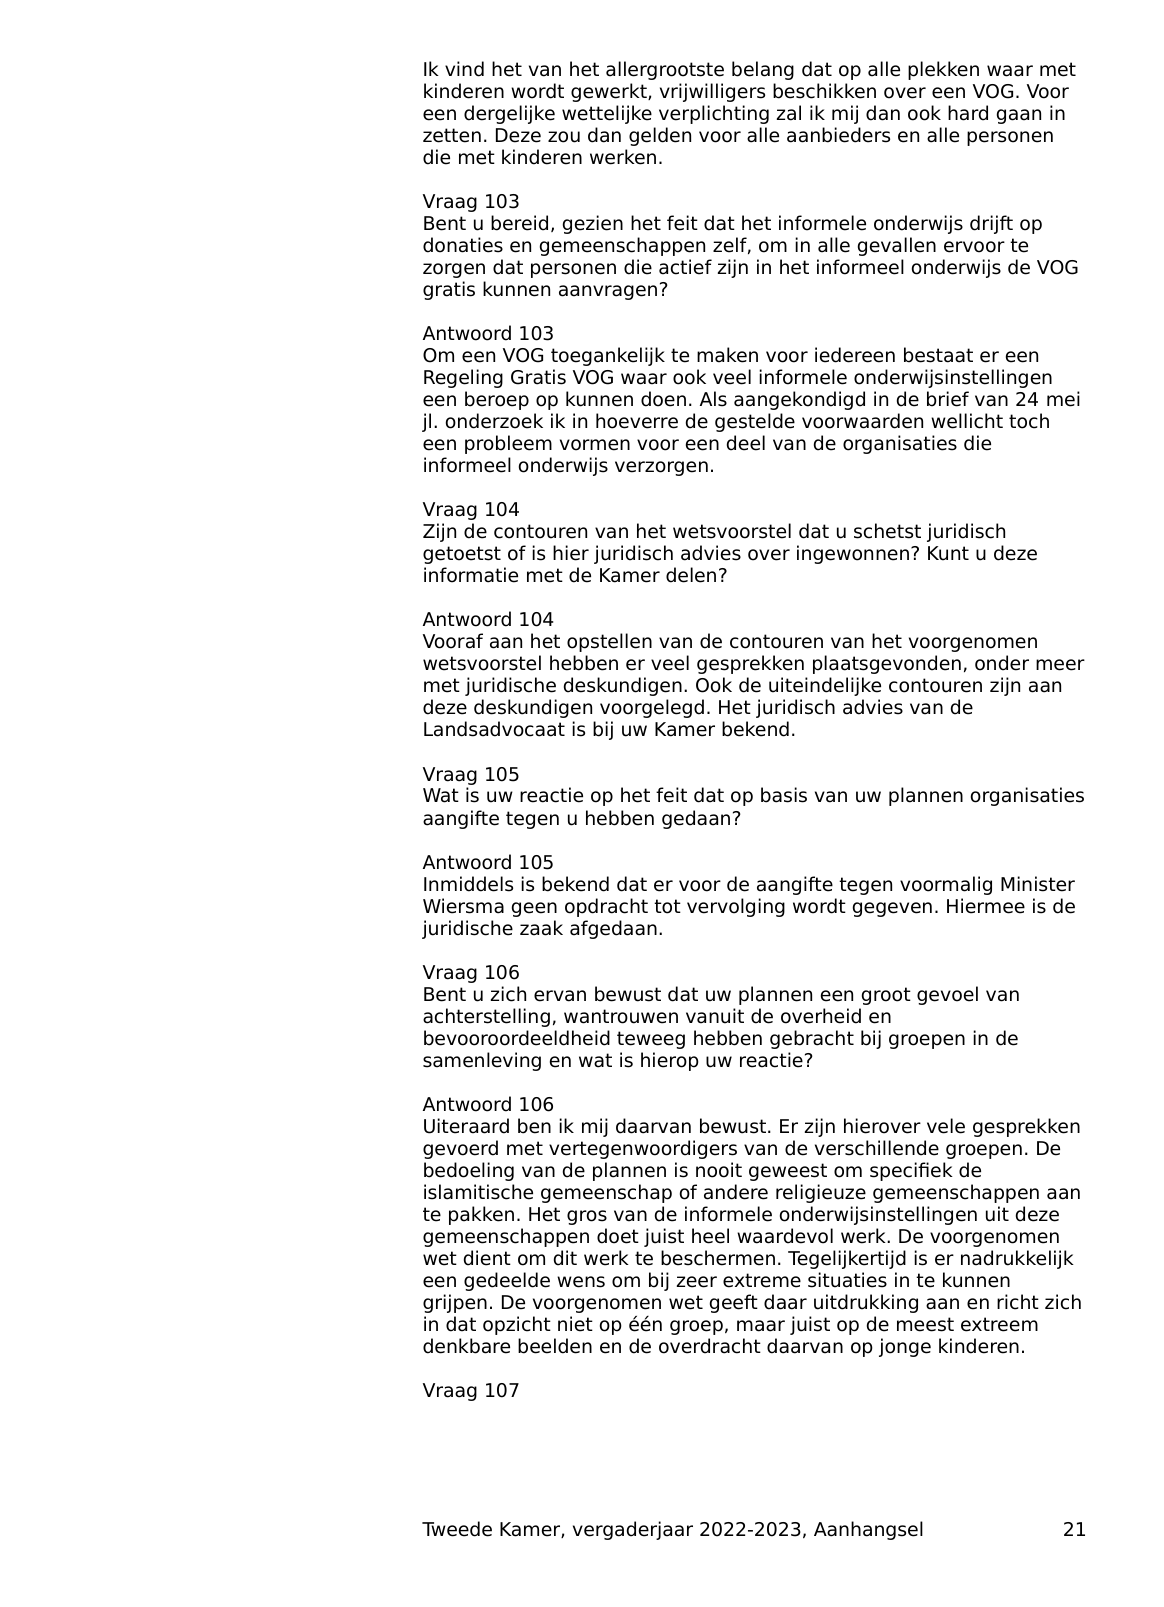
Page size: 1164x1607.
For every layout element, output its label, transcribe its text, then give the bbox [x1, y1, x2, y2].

text Bent u bereid, gezien het feit dat het informele onderwijs drijft op donaties en gemeenschappen zelf, om in alle gevallen ervoor te zorgen dat personen die actief zijn in het informeel onderwijs de VOG gratis kunnen aanvragen? [422, 213, 1087, 301]
text Vraag 106 [422, 962, 1087, 984]
text Vraag 104 [422, 499, 1087, 521]
text Ik vind het van het allergrootste belang dat op alle plekken waar met kinderen wordt gewerkt, vrijwilligers beschikken over een VOG. Voor een dergelijke wettelijke verplichting zal ik mij dan ook hard gaan in zetten. Deze zou dan gelden voor alle aanbieders en alle personen die met kinderen werken. [422, 59, 1087, 169]
text Antwoord 105 [422, 852, 1087, 873]
text Antwoord 104 [422, 609, 1087, 631]
text Bent u zich ervan bewust dat uw plannen een groot gevoel van achterstelling, wantrouwen vanuit de overheid en bevooroordeeldheid teweeg hebben gebracht bij groepen in de samenleving en wat is hierop uw reactie? [422, 984, 1087, 1072]
text Zijn de contouren van het wetsvoorstel dat u schetst juridisch getoetst of is hier juridisch advies over ingewonnen? Kunt u deze informatie met de Kamer delen? [422, 521, 1087, 587]
text Uiteraard ben ik mij daarvan bewust. Er zijn hierover vele gesprekken gevoerd met vertegenwoordigers van de verschillende groepen. De bedoeling van de plannen is nooit geweest om specifiek de islamitische gemeenschap of andere religieuze gemeenschappen aan te pakken. Het gros van de informele onderwijsinstellingen uit deze gemeenschappen doet juist heel waardevol werk. De voorgenomen wet dient om dit werk te beschermen. Tegelijkertijd is er nadrukkelijk een gedeelde wens om bij zeer extreme situaties in te kunnen grijpen. De voorgenomen wet geeft daar uitdrukking aan en richt zich in dat opzicht niet op één groep, maar juist op de meest extreem denkbare beelden en de overdracht daarvan op jonge kinderen. [422, 1116, 1087, 1357]
text Antwoord 103 [422, 323, 1087, 345]
text Vraag 107 [422, 1380, 1087, 1402]
text Antwoord 106 [422, 1094, 1087, 1116]
text Om een VOG toegankelijk te maken voor iedereen bestaat er een Regeling Gratis VOG waar ook veel informele onderwijsinstellingen een beroep op kunnen doen. Als aangekondigd in de brief van 24 mei jl. onderzoek ik in hoeverre de gestelde voorwaarden wellicht toch een probleem vormen voor een deel van de organisaties die informeel onderwijs verzorgen. [422, 345, 1087, 477]
text Inmiddels is bekend dat er voor de aangifte tegen voormalig Minister Wiersma geen opdracht tot vervolging wordt gegeven. Hiermee is de juridische zaak afgedaan. [422, 873, 1087, 939]
text Wat is uw reactie op het feit dat op basis van uw plannen organisaties aangifte tegen u hebben gedaan? [422, 785, 1087, 829]
text Vraag 103 [422, 191, 1087, 213]
text Vooraf aan het opstellen van de contouren van het voorgenomen wetsvoorstel hebben er veel gesprekken plaatsgevonden, onder meer met juridische deskundigen. Ook de uiteindelijke contouren zijn aan deze deskundigen voorgelegd. Het juridisch advies van de Landsadvocaat is bij uw Kamer bekend. [422, 631, 1087, 741]
text Vraag 105 [422, 763, 1087, 785]
